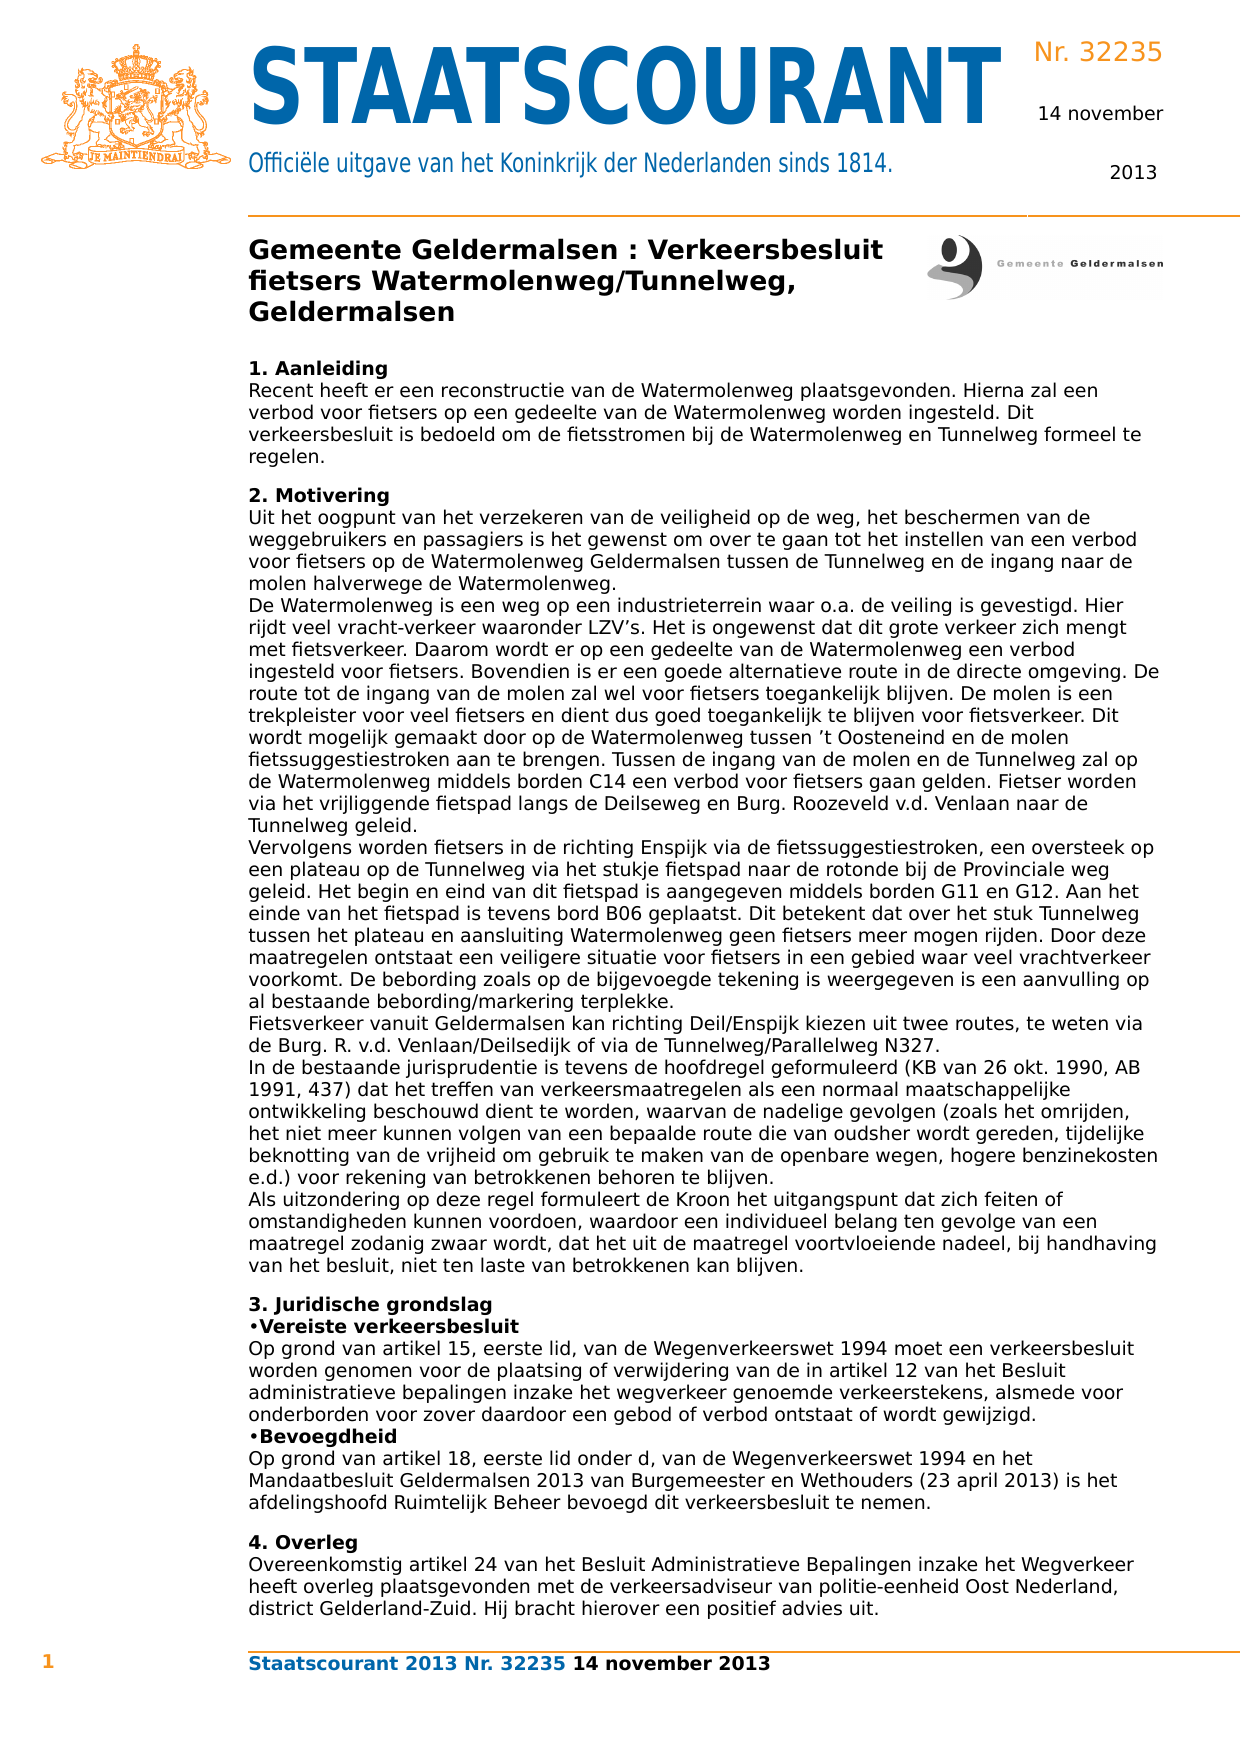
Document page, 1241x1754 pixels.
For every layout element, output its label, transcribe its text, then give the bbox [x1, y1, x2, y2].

picture [927, 235, 1164, 300]
text •Bevoegdheid [248, 1426, 1163, 1448]
text De Watermolenweg is een weg op een industrieterrein waar o.a. de veiling is gevestigd. Hier rijdt veel vracht-verkeer waaronder LZV’s. Het is ongewenst dat dit grote verkeer zich mengt met fietsverkeer. Daarom wordt er op een gedeelte van de Watermolenweg een verbod ingesteld voor fietsers. Bovendien is er een goede alternatieve route in de directe omgeving. De route tot de ingang van de molen zal wel voor fietsers toegankelijk blijven. De molen is een trekpleister voor veel fietsers en dient dus goed toegankelijk te blijven voor fietsverkeer. Dit wordt mogelijk gemaakt door op de Watermolenweg tussen ’t Oosteneind en de molen fietssuggestiestroken aan te brengen. Tussen de ingang van de molen en de Tunnelweg zal op de Watermolenweg middels borden C14 een verbod voor fietsers gaan gelden. Fietser worden via het vrijliggende fietspad langs de Deilseweg en Burg. Roozeveld v.d. Venlaan naar de Tunnelweg geleid. [248, 595, 1163, 837]
text Als uitzondering op deze regel formuleert de Kroon het uitgangspunt dat zich feiten of omstandigheden kunnen voordoen, waardoor een individueel belang ten gevolge van een maatregel zodanig zwaar wordt, dat het uit de maatregel voortvloeiende nadeel, bij handhaving van het besluit, niet ten laste van betrokkenen kan blijven. [248, 1188, 1163, 1276]
picture [41, 44, 231, 169]
subtitle 1. Aanleiding [248, 358, 1163, 379]
text Op grond van artikel 15, eerste lid, van de Wegenverkeerswet 1994 moet een verkeersbesluit worden genomen voor de plaatsing of verwijdering van de in artikel 12 van het Besluit administratieve bepalingen inzake het wegverkeer genoemde verkeerstekens, alsmede voor onderborden voor zover daardoor een gebod of verbod ontstaat of wordt gewijzigd. [248, 1338, 1163, 1426]
subtitle 4. Overleg [248, 1532, 1163, 1554]
text Uit het oogpunt van het verzekeren van de veiligheid op de weg, het beschermen van de weggebruikers en passagiers is het gewenst om over te gaan tot het instellen van een verbod voor fietsers op de Watermolenweg Geldermalsen tussen de Tunnelweg en de ingang naar de molen halverwege de Watermolenweg. [248, 507, 1163, 595]
text Recent heeft er een reconstructie van de Watermolenweg plaatsgevonden. Hierna zal een verbod voor fietsers op een gedeelte van de Watermolenweg worden ingesteld. Dit verkeersbesluit is bedoeld om de fietsstromen bij de Watermolenweg en Tunnelweg formeel te regelen. [248, 379, 1163, 467]
subtitle 2. Motivering [248, 485, 1163, 507]
text Op grond van artikel 18, eerste lid onder d, van de Wegenverkeerswet 1994 en het Mandaatbesluit Geldermalsen 2013 van Burgemeester en Wethouders (23 april 2013) is het afdelingshoofd Ruimtelijk Beheer bevoegd dit verkeersbesluit te nemen. [248, 1448, 1163, 1514]
text In de bestaande jurisprudentie is tevens de hoofdregel geformuleerd (KB van 26 okt. 1990, AB 1991, 437) dat het treffen van verkeersmaatregelen als een normaal maatschappelijke ontwikkeling beschouwd dient te worden, waarvan de nadelige gevolgen (zoals het omrijden, het niet meer kunnen volgen van een bepaalde route die van oudsher wordt gereden, tijdelijke beknotting van de vrijheid om gebruik te maken van de openbare wegen, hogere benzinekosten e.d.) voor rekening van betrokkenen behoren te blijven. [248, 1057, 1163, 1188]
subtitle 3. Juridische grondslag [248, 1294, 1163, 1316]
text •Vereiste verkeersbesluit [248, 1316, 1163, 1338]
text Overeenkomstig artikel 24 van het Besluit Administratieve Bepalingen inzake het Wegverkeer heeft overleg plaatsgevonden met de verkeersadviseur van politie-eenheid Oost Nederland, district Gelderland-Zuid. Hij bracht hierover een positief advies uit. [248, 1554, 1163, 1619]
subtitle Gemeente Geldermalsen : Verkeersbesluit fietsers Watermolenweg/Tunnelweg, Geldermalsen [248, 235, 1163, 328]
text Fietsverkeer vanuit Geldermalsen kan richting Deil/Enspijk kiezen uit twee routes, te weten via de Burg. R. v.d. Venlaan/Deilsedijk of via de Tunnelweg/Parallelweg N327. [248, 1013, 1163, 1057]
text Vervolgens worden fietsers in de richting Enspijk via de fietssuggestiestroken, een oversteek op een plateau op de Tunnelweg via het stukje fietspad naar de rotonde bij de Provinciale weg geleid. Het begin en eind van dit fietspad is aangegeven middels borden G11 en G12. Aan het einde van het fietspad is tevens bord B06 geplaatst. Dit betekent dat over het stuk Tunnelweg tussen het plateau en aansluiting Watermolenweg geen fietsers meer mogen rijden. Door deze maatregelen ontstaat een veiligere situatie voor fietsers in een gebied waar veel vrachtverkeer voorkomt. De bebording zoals op de bijgevoegde tekening is weergegeven is een aanvulling op al bestaande bebording/markering terplekke. [248, 837, 1163, 1013]
